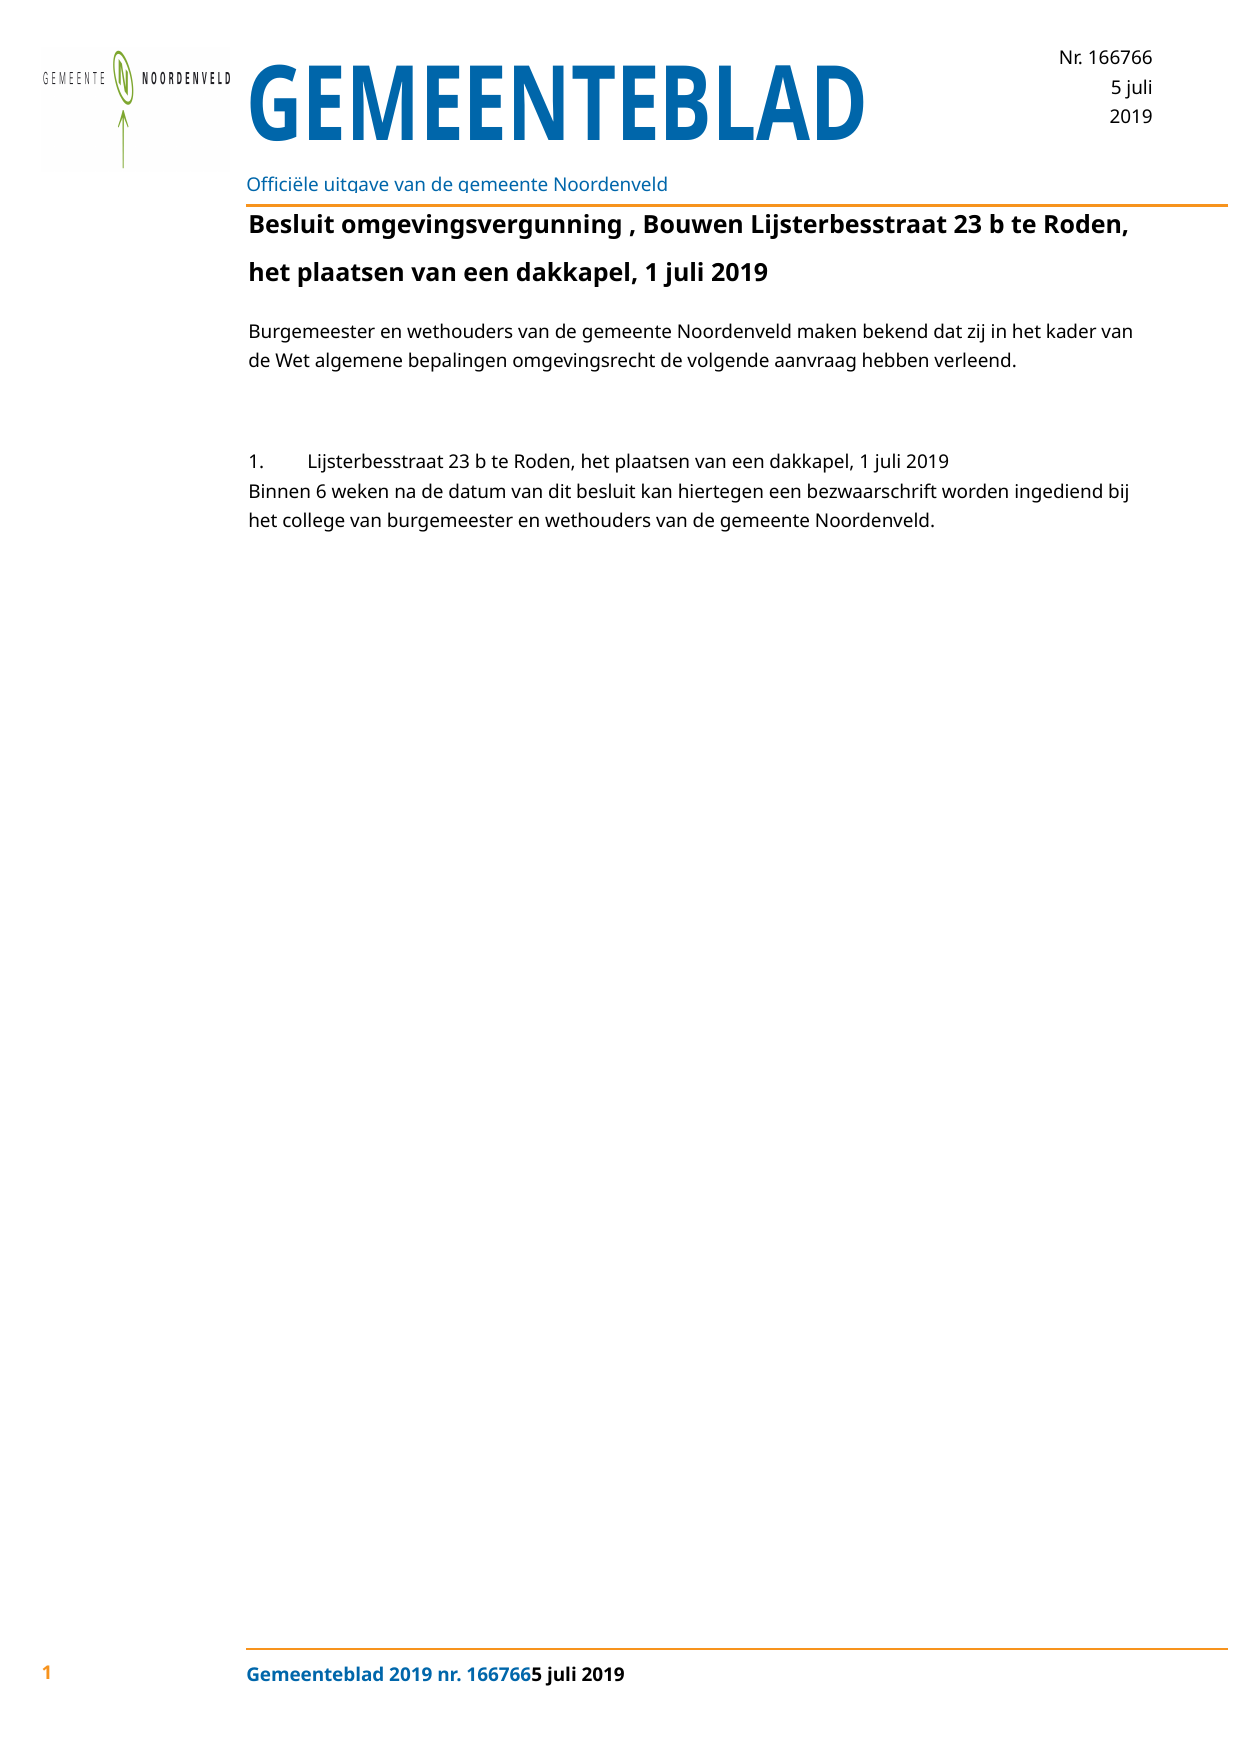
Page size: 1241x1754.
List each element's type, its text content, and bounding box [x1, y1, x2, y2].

list Lijsterbesstraat 23 b te Roden, het plaatsen van een dakkapel, 1 juli 2019 [248, 448, 1152, 474]
text Binnen 6 weken na de datum van dit besluit kan hiertegen een bezwaarschrift worden ingediend bij het college van burgemeester en wethouders van de gemeente Noordenveld. [248, 478, 1152, 533]
text Besluit omgevingsvergunning , Bouwen Lijsterbesstraat 23 b te Roden, het plaatsen van een dakkapel, 1 juli 2019 [248, 207, 1152, 288]
picture [41, 47, 231, 172]
text Burgemeester en wethouders van de gemeente Noordenveld maken bekend dat zij in het kader van de Wet algemene bepalingen omgevingsrecht de volgende aanvraag hebben verleend. [248, 318, 1152, 373]
